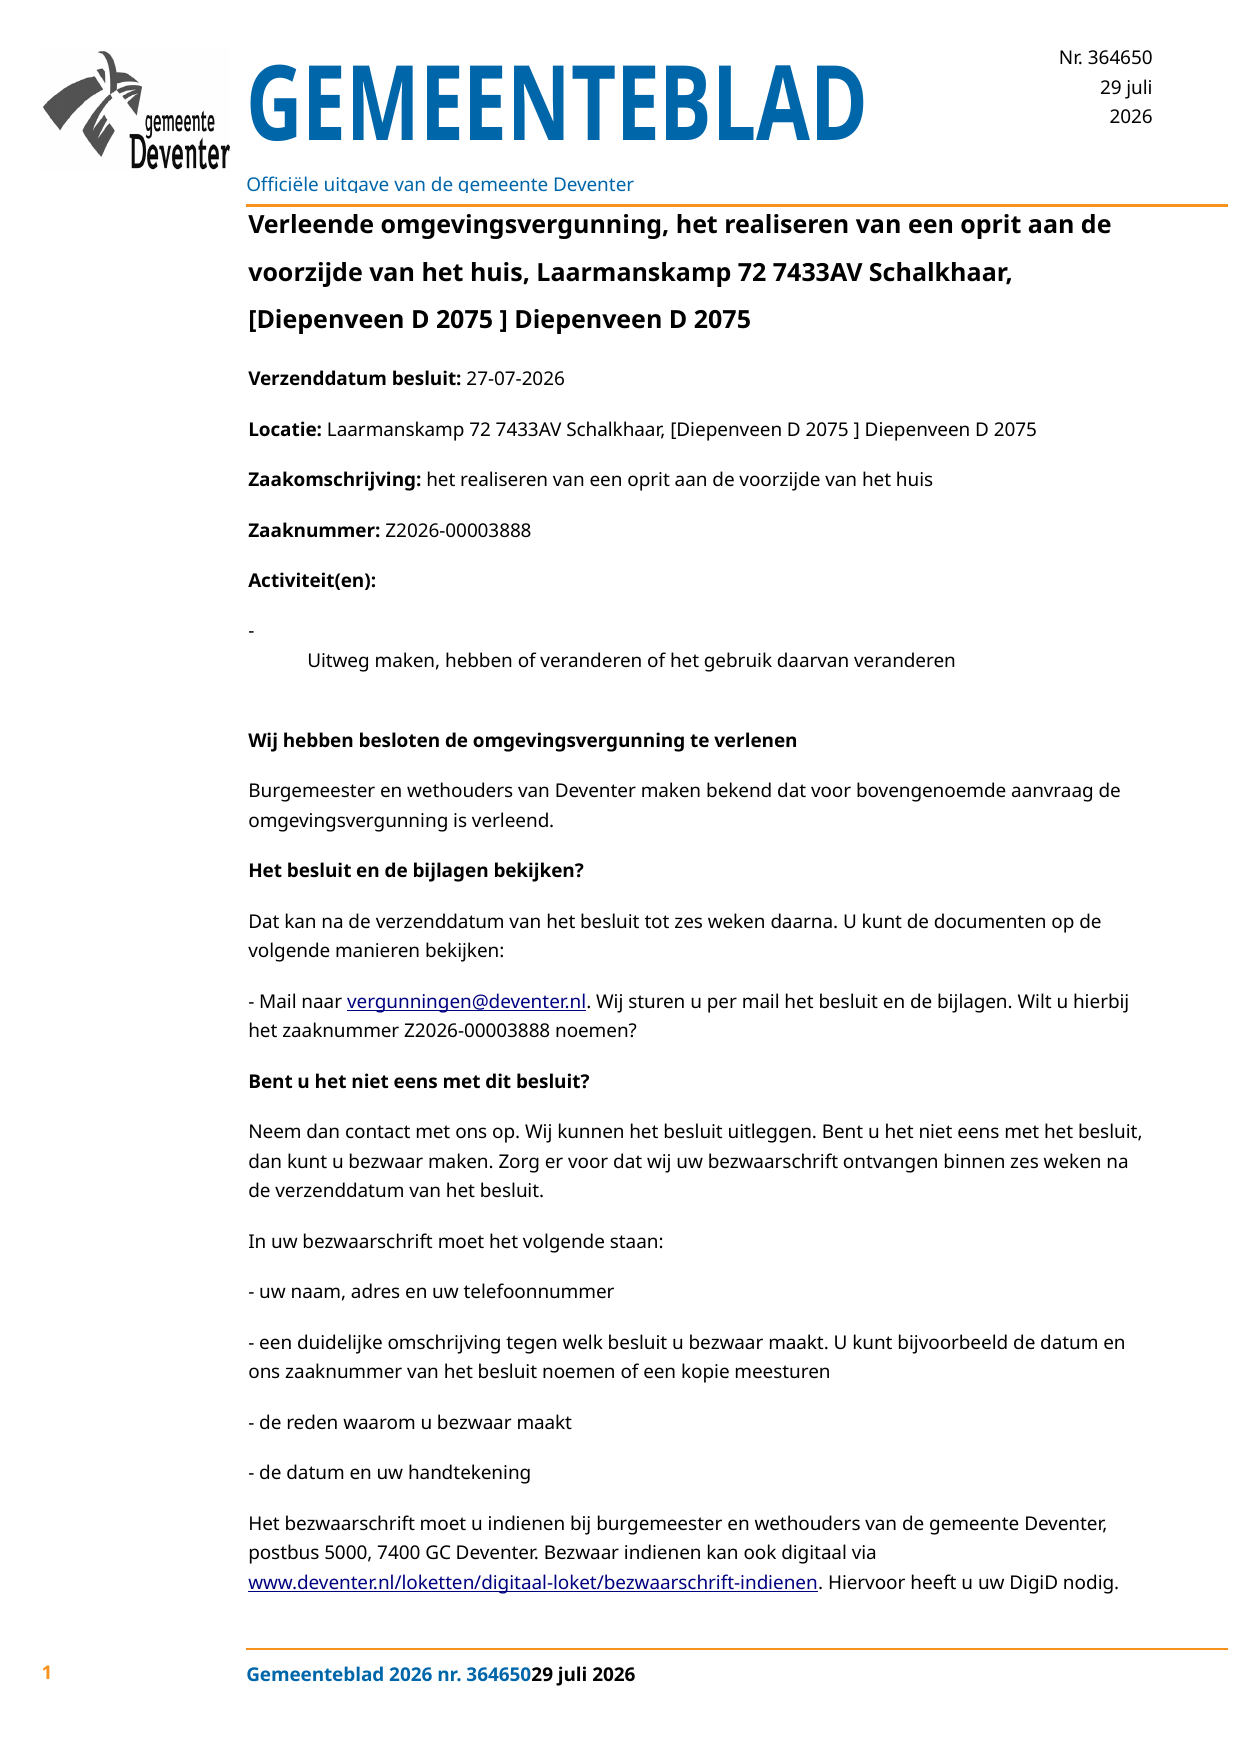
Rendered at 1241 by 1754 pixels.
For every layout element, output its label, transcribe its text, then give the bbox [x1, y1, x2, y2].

text Neem dan contact met ons op. Wij kunnen het besluit uitleggen. Bent u het niet eens met het besluit, dan kunt u bezwaar maken. Zorg er voor dat wij uw bezwaarschrift ontvangen binnen zes weken na de verzenddatum van het besluit. [248, 1118, 1152, 1203]
text Wij hebben besloten de omgevingsvergunning te verlenen [248, 727, 1152, 753]
text Verleende omgevingsvergunning, het realiseren van een oprit aan de voorzijde van het huis, Laarmanskamp 72 7433AV Schalkhaar, [Diepenveen D 2075 ] Diepenveen D 2075 [248, 207, 1152, 336]
text Locatie: Laarmanskamp 72 7433AV Schalkhaar, [Diepenveen D 2075 ] Diepenveen D 2075 [248, 416, 1152, 442]
text Bent u het niet eens met dit besluit? [248, 1068, 1152, 1094]
picture [41, 47, 231, 172]
text Het besluit en de bijlagen bekijken? [248, 858, 1152, 883]
text Burgemeester en wethouders van Deventer maken bekend dat voor bovengenoemde aanvraag de omgevingsvergunning is verleend. [248, 778, 1152, 833]
text - Mail naar vergunningen@deventer.nl. Wij sturen u per mail het besluit en de bijlagen. Wilt u hierbij het zaaknummer Z2026-00003888 noemen? [248, 988, 1152, 1043]
text - uw naam, adres en uw telefoonnummer [248, 1278, 1152, 1304]
text - de reden waarom u bezwaar maakt [248, 1409, 1152, 1434]
text Zaakomschrijving: het realiseren van een oprit aan de voorzijde van het huis [248, 466, 1152, 492]
text Activiteit(en): [248, 567, 1152, 593]
text - de datum en uw handtekening [248, 1459, 1152, 1485]
text Het bezwaarschrift moet u indienen bij burgemeester en wethouders van de gemeente Deventer, postbus 5000, 7400 GC Deventer. Bezwaar indienen kan ook digitaal via www.deventer.nl/loketten/digitaal-loket/bezwaarschrift-indienen. Hiervoor heeft u uw DigiD nodig. [248, 1510, 1152, 1594]
text - een duidelijke omschrijving tegen welk besluit u bezwaar maakt. U kunt bijvoorbeeld de datum en ons zaaknummer van het besluit noemen of een kopie meesturen [248, 1329, 1152, 1384]
text Verzenddatum besluit: 27-07-2026 [248, 366, 1152, 391]
text In uw bezwaarschrift moet het volgende staan: [248, 1228, 1152, 1254]
text Zaaknummer: Z2026-00003888 [248, 517, 1152, 542]
text Dat kan na de verzenddatum van het besluit tot zes weken daarna. U kunt de documenten op de volgende manieren bekijken: [248, 908, 1152, 963]
list Uitweg maken, hebben of veranderen of het gebruik daarvan veranderen [248, 647, 1152, 673]
